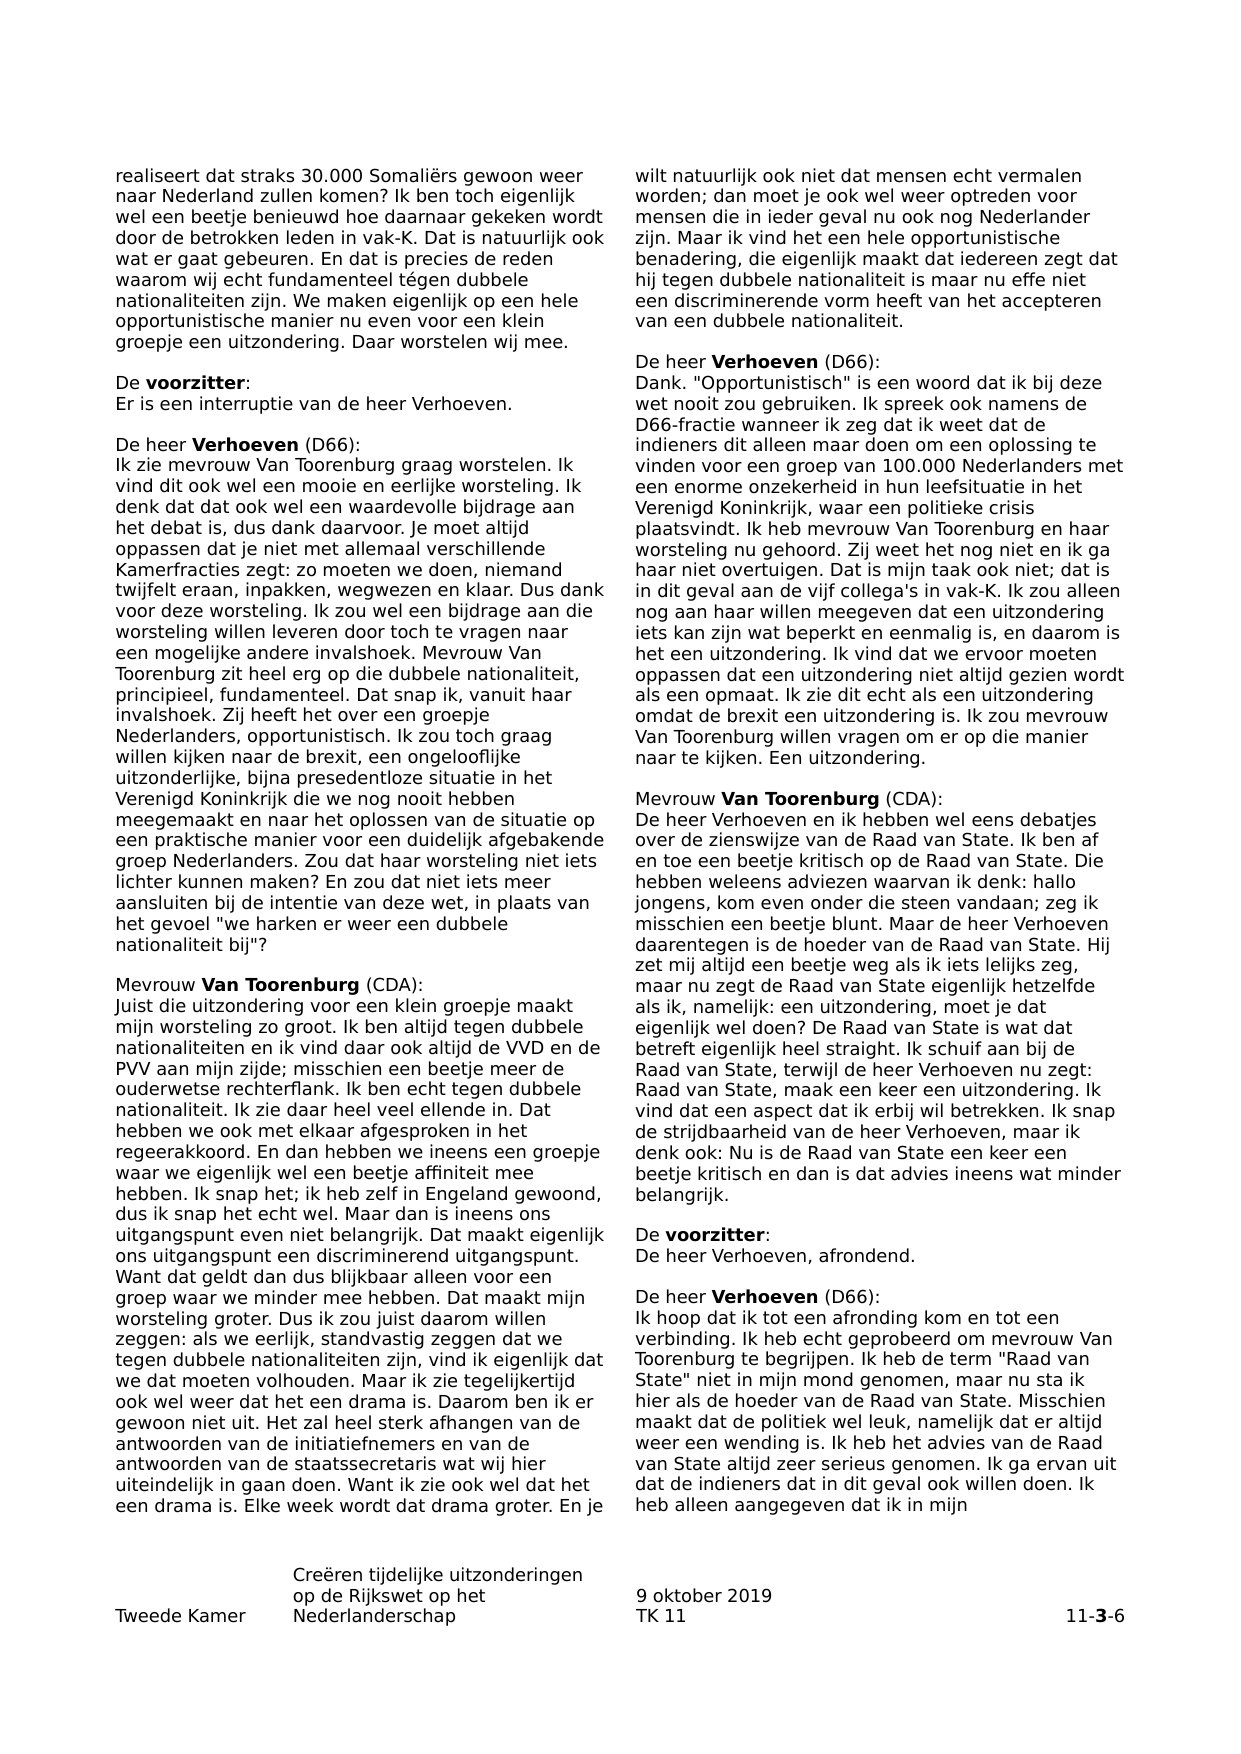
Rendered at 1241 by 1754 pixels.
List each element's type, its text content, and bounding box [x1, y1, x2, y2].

text Mevrouw Van Toorenburg (CDA): [115, 975, 605, 996]
text De voorzitter: [115, 373, 605, 393]
text Er is een interruptie van de heer Verhoeven. [115, 393, 605, 414]
text De heer Verhoeven, afrondend. [635, 1246, 1125, 1267]
text Dank. "Opportunistisch" is een woord dat ik bij deze wet nooit zou gebruiken. Ik spreek ook namens de D66-fractie wanneer ik zeg dat ik weet dat de indieners dit alleen maar doen om een oplossing te vinden voor een groep van 100.000 Nederlanders met een enorme onzekerheid in hun leefsituatie in het Verenigd Koninkrijk, waar een politieke crisis plaatsvindt. Ik heb mevrouw Van Toorenburg en haar worsteling nu gehoord. Zij weet het nog niet en ik ga haar niet overtuigen. Dat is mijn taak ook niet; dat is in dit geval aan de vijf collega's in vak-K. Ik zou alleen nog aan haar willen meegeven dat een uitzondering iets kan zijn wat beperkt en eenmalig is, en daarom is het een uitzondering. Ik vind dat we ervoor moeten oppassen dat een uitzondering niet altijd gezien wordt als een opmaat. Ik zie dit echt als een uitzondering omdat de brexit een uitzondering is. Ik zou mevrouw Van Toorenburg willen vragen om er op die manier naar te kijken. Een uitzondering. [635, 373, 1125, 768]
text Ik zie mevrouw Van Toorenburg graag worstelen. Ik vind dit ook wel een mooie en eerlijke worsteling. Ik denk dat dat ook wel een waardevolle bijdrage aan het debat is, dus dank daarvoor. Je moet altijd oppassen dat je niet met allemaal verschillende Kamerfracties zegt: zo moeten we doen, niemand twijfelt eraan, inpakken, wegwezen en klaar. Dus dank voor deze worsteling. Ik zou wel een bijdrage aan die worsteling willen leveren door toch te vragen naar een mogelijke andere invalshoek. Mevrouw Van Toorenburg zit heel erg op die dubbele nationaliteit, principieel, fundamenteel. Dat snap ik, vanuit haar invalshoek. Zij heeft het over een groepje Nederlanders, opportunistisch. Ik zou toch graag willen kijken naar de brexit, een ongelooflijke uitzonderlijke, bijna presedentloze situatie in het Verenigd Koninkrijk die we nog nooit hebben meegemaakt en naar het oplossen van de situatie op een praktische manier voor een duidelijk afgebakende groep Nederlanders. Zou dat haar worsteling niet iets lichter kunnen maken? En zou dat niet iets meer aansluiten bij de intentie van deze wet, in plaats van het gevoel "we harken er weer een dubbele nationaliteit bij"? [115, 455, 605, 955]
text De heer Verhoeven (D66): [635, 1287, 1125, 1307]
text wilt natuurlijk ook niet dat mensen echt vermalen worden; dan moet je ook wel weer optreden voor mensen die in ieder geval nu ook nog Nederlander zijn. Maar ik vind het een hele opportunistische benadering, die eigenlijk maakt dat iedereen zegt dat hij tegen dubbele nationaliteit is maar nu effe niet een discriminerende vorm heeft van het accepteren van een dubbele nationaliteit. [635, 165, 1125, 332]
text realiseert dat straks 30.000 Somaliërs gewoon weer naar Nederland zullen komen? Ik ben toch eigenlijk wel een beetje benieuwd hoe daarnaar gekeken wordt door de betrokken leden in vak-K. Dat is natuurlijk ook wat er gaat gebeuren. En dat is precies de reden waarom wij echt fundamenteel tégen dubbele nationaliteiten zijn. We maken eigenlijk op een hele opportunistische manier nu even voor een klein groepje een uitzondering. Daar worstelen wij mee. [115, 165, 605, 353]
text Mevrouw Van Toorenburg (CDA): [635, 788, 1125, 809]
text Ik hoop dat ik tot een afronding kom en tot een verbinding. Ik heb echt geprobeerd om mevrouw Van Toorenburg te begrijpen. Ik heb de term "Raad van State" niet in mijn mond genomen, maar nu sta ik hier als de hoeder van de Raad van State. Misschien maakt dat de politiek wel leuk, namelijk dat er altijd weer een wending is. Ik heb het advies van de Raad van State altijd zeer serieus genomen. Ik ga ervan uit dat de indieners dat in dit geval ook willen doen. Ik heb alleen aangegeven dat ik in mijn [635, 1307, 1125, 1516]
text De heer Verhoeven (D66): [635, 352, 1125, 373]
text De heer Verhoeven en ik hebben wel eens debatjes over de zienswijze van de Raad van State. Ik ben af en toe een beetje kritisch op de Raad van State. Die hebben weleens adviezen waarvan ik denk: hallo jongens, kom even onder die steen vandaan; zeg ik misschien een beetje blunt. Maar de heer Verhoeven daarentegen is de hoeder van de Raad van State. Hij zet mij altijd een beetje weg als ik iets lelijks zeg, maar nu zegt de Raad van State eigenlijk hetzelfde als ik, namelijk: een uitzondering, moet je dat eigenlijk wel doen? De Raad van State is wat dat betreft eigenlijk heel straight. Ik schuif aan bij de Raad van State, terwijl de heer Verhoeven nu zegt: Raad van State, maak een keer een uitzondering. Ik vind dat een aspect dat ik erbij wil betrekken. Ik snap de strijdbaarheid van de heer Verhoeven, maar ik denk ook: Nu is de Raad van State een keer een beetje kritisch en dan is dat advies ineens wat minder belangrijk. [635, 809, 1125, 1205]
text De voorzitter: [635, 1225, 1125, 1246]
text Juist die uitzondering voor een klein groepje maakt mijn worsteling zo groot. Ik ben altijd tegen dubbele nationaliteiten en ik vind daar ook altijd de VVD en de PVV aan mijn zijde; misschien een beetje meer de ouderwetse rechterflank. Ik ben echt tegen dubbele nationaliteit. Ik zie daar heel veel ellende in. Dat hebben we ook met elkaar afgesproken in het regeerakkoord. En dan hebben we ineens een groepje waar we eigenlijk wel een beetje affiniteit mee hebben. Ik snap het; ik heb zelf in Engeland gewoond, dus ik snap het echt wel. Maar dan is ineens ons uitgangspunt even niet belangrijk. Dat maakt eigenlijk ons uitgangspunt een discriminerend uitgangspunt. Want dat geldt dan dus blijkbaar alleen voor een groep waar we minder mee hebben. Dat maakt mijn worsteling groter. Dus ik zou juist daarom willen zeggen: als we eerlijk, standvastig zeggen dat we tegen dubbele nationaliteiten zijn, vind ik eigenlijk dat we dat moeten volhouden. Maar ik zie tegelijkertijd ook wel weer dat het een drama is. Daarom ben ik er gewoon niet uit. Het zal heel sterk afhangen van de antwoorden van de initiatiefnemers en van de antwoorden van de staatssecretaris wat wij hier uiteindelijk in gaan doen. Want ik zie ook wel dat het een drama is. Elke week wordt dat drama groter. En je [115, 996, 605, 1517]
text De heer Verhoeven (D66): [115, 434, 605, 455]
